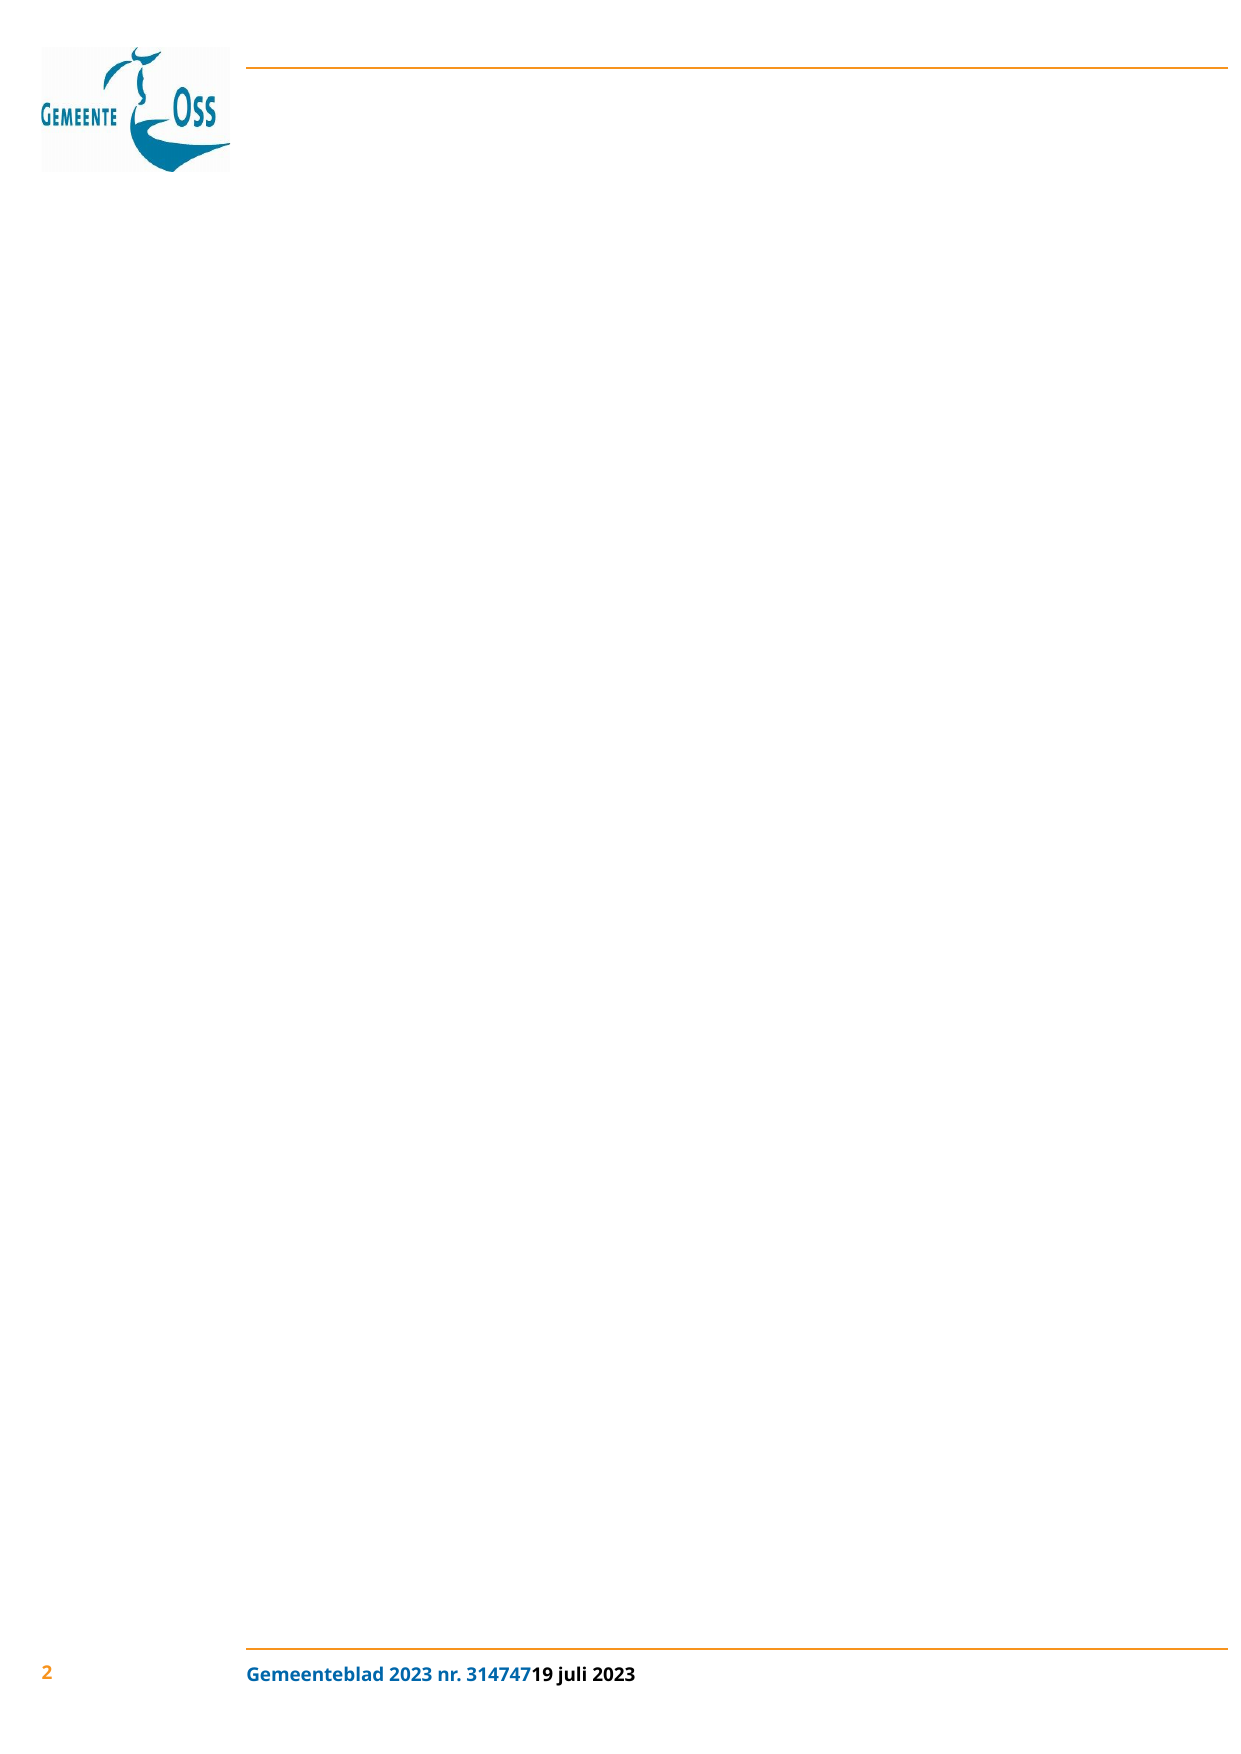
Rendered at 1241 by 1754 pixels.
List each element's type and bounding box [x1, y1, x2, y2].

picture [41, 47, 231, 172]
